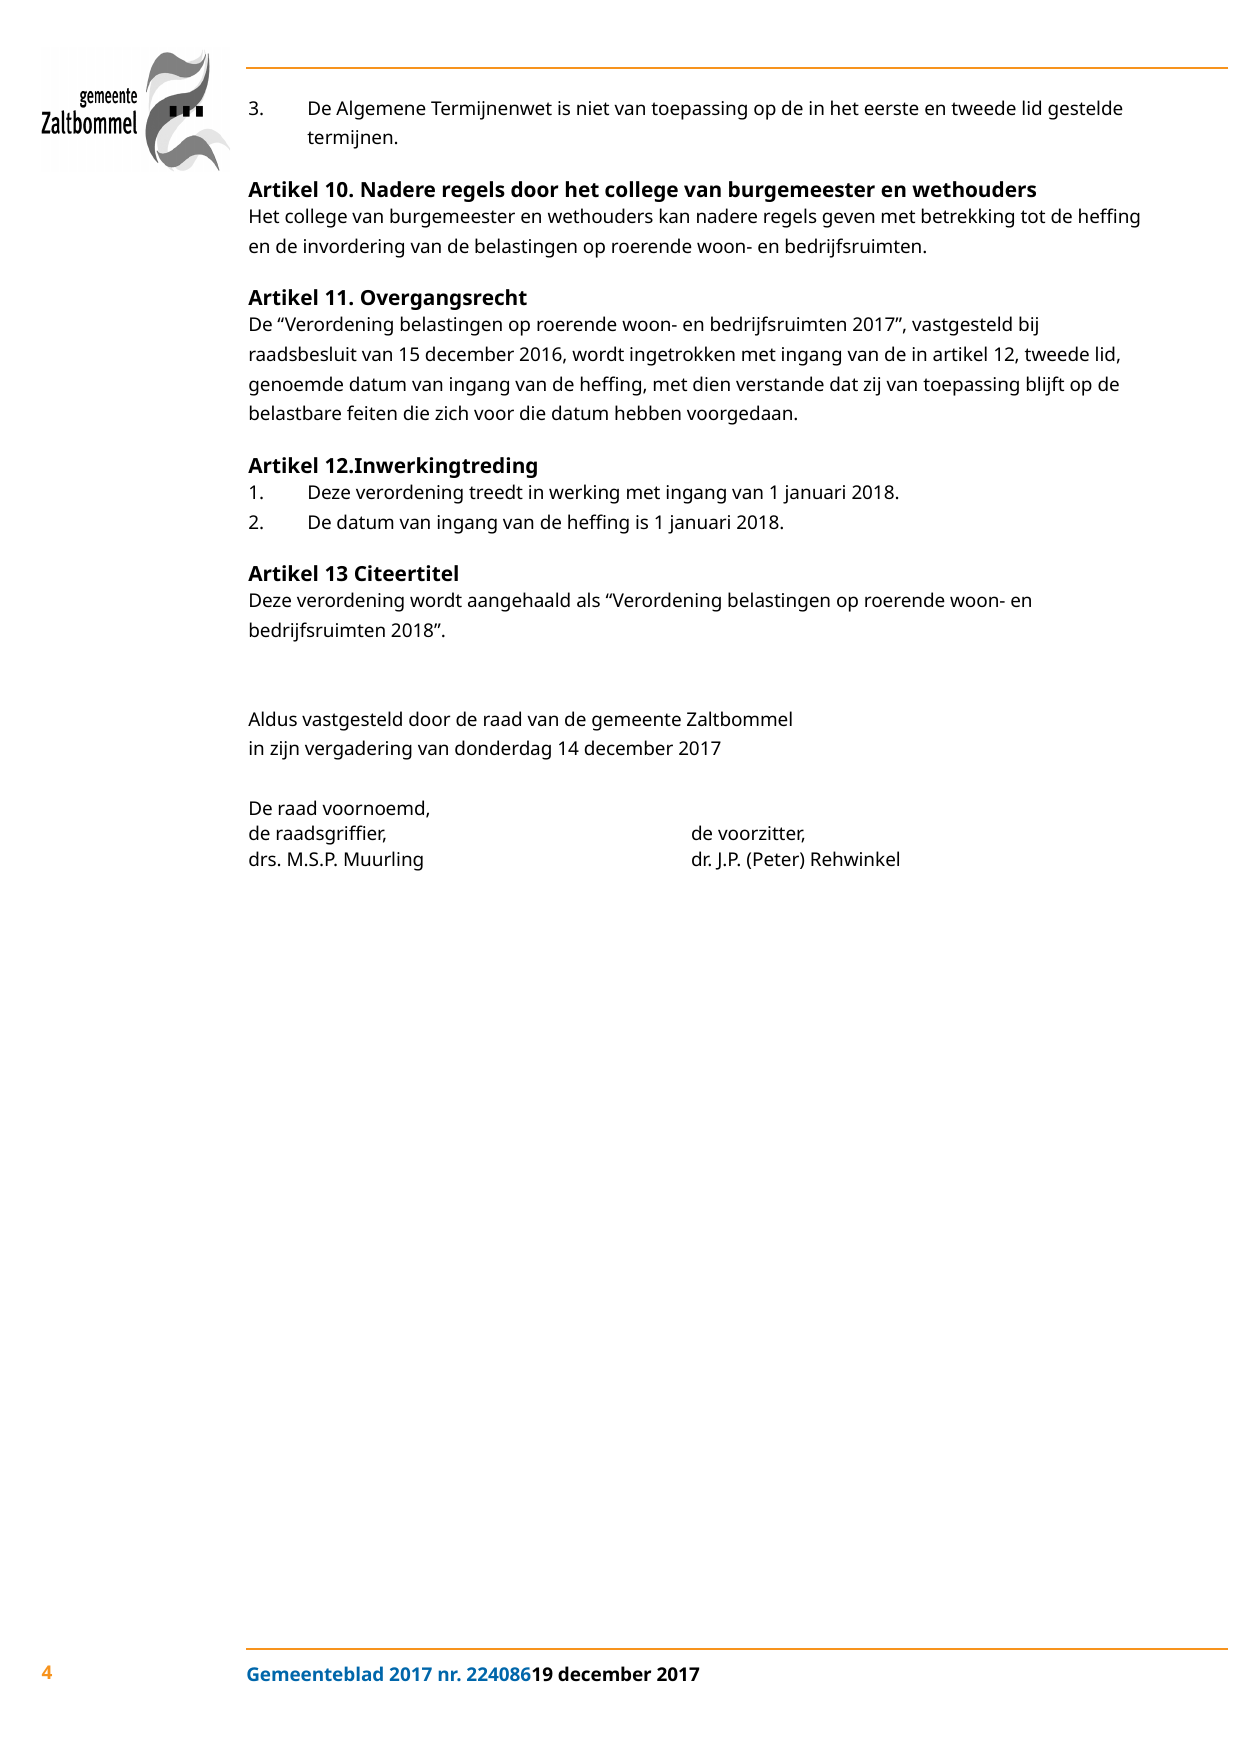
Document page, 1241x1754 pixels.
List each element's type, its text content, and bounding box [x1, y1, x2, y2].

table_header De raad voornoemd, [248, 795, 1152, 821]
text Artikel 11. Overgangsrecht [248, 283, 1152, 312]
list De datum van ingang van de heffing is 1 januari 2018. [248, 509, 1152, 534]
text Aldus vastgesteld door de raad van de gemeente Zaltbommel [248, 706, 1152, 732]
list Deze verordening treedt in werking met ingang van 1 januari 2018. [248, 479, 1152, 505]
table_cell dr. J.P. (Peter) Rehwinkel [691, 846, 1152, 872]
table_cell de voorzitter, [691, 821, 1152, 846]
text Artikel 10. Nadere regels door het college van burgemeester en wethouders [248, 175, 1152, 203]
picture [41, 47, 231, 172]
table_cell drs. M.S.P. Muurling [248, 846, 691, 872]
text Deze verordening wordt aangehaald als “Verordening belastingen op roerende woon- en bedrijfsruimten 2018”. [248, 588, 1152, 643]
text Artikel 13 Citeertitel [248, 559, 1152, 588]
text in zijn vergadering van donderdag 14 december 2017 [248, 736, 1152, 761]
text Het college van burgemeester en wethouders kan nadere regels geven met betrekking tot de heffing en de invordering van de belastingen op roerende woon- en bedrijfsruimten. [248, 203, 1152, 258]
text De “Verordening belastingen op roerende woon- en bedrijfsruimten 2017”, vastgesteld bij raadsbesluit van 15 december 2016, wordt ingetrokken met ingang van de in artikel 12, tweede lid, genoemde datum van ingang van de heffing, met dien verstande dat zij van toepassing blijft op de belastbare feiten die zich voor die datum hebben voorgedaan. [248, 312, 1152, 426]
table_cell de raadsgriffier, [248, 821, 691, 846]
list De Algemene Termijnenwet is niet van toepassing op de in het eerste en tweede lid gestelde termijnen. [248, 95, 1152, 150]
text Artikel 12.Inwerkingtreding [248, 451, 1152, 479]
